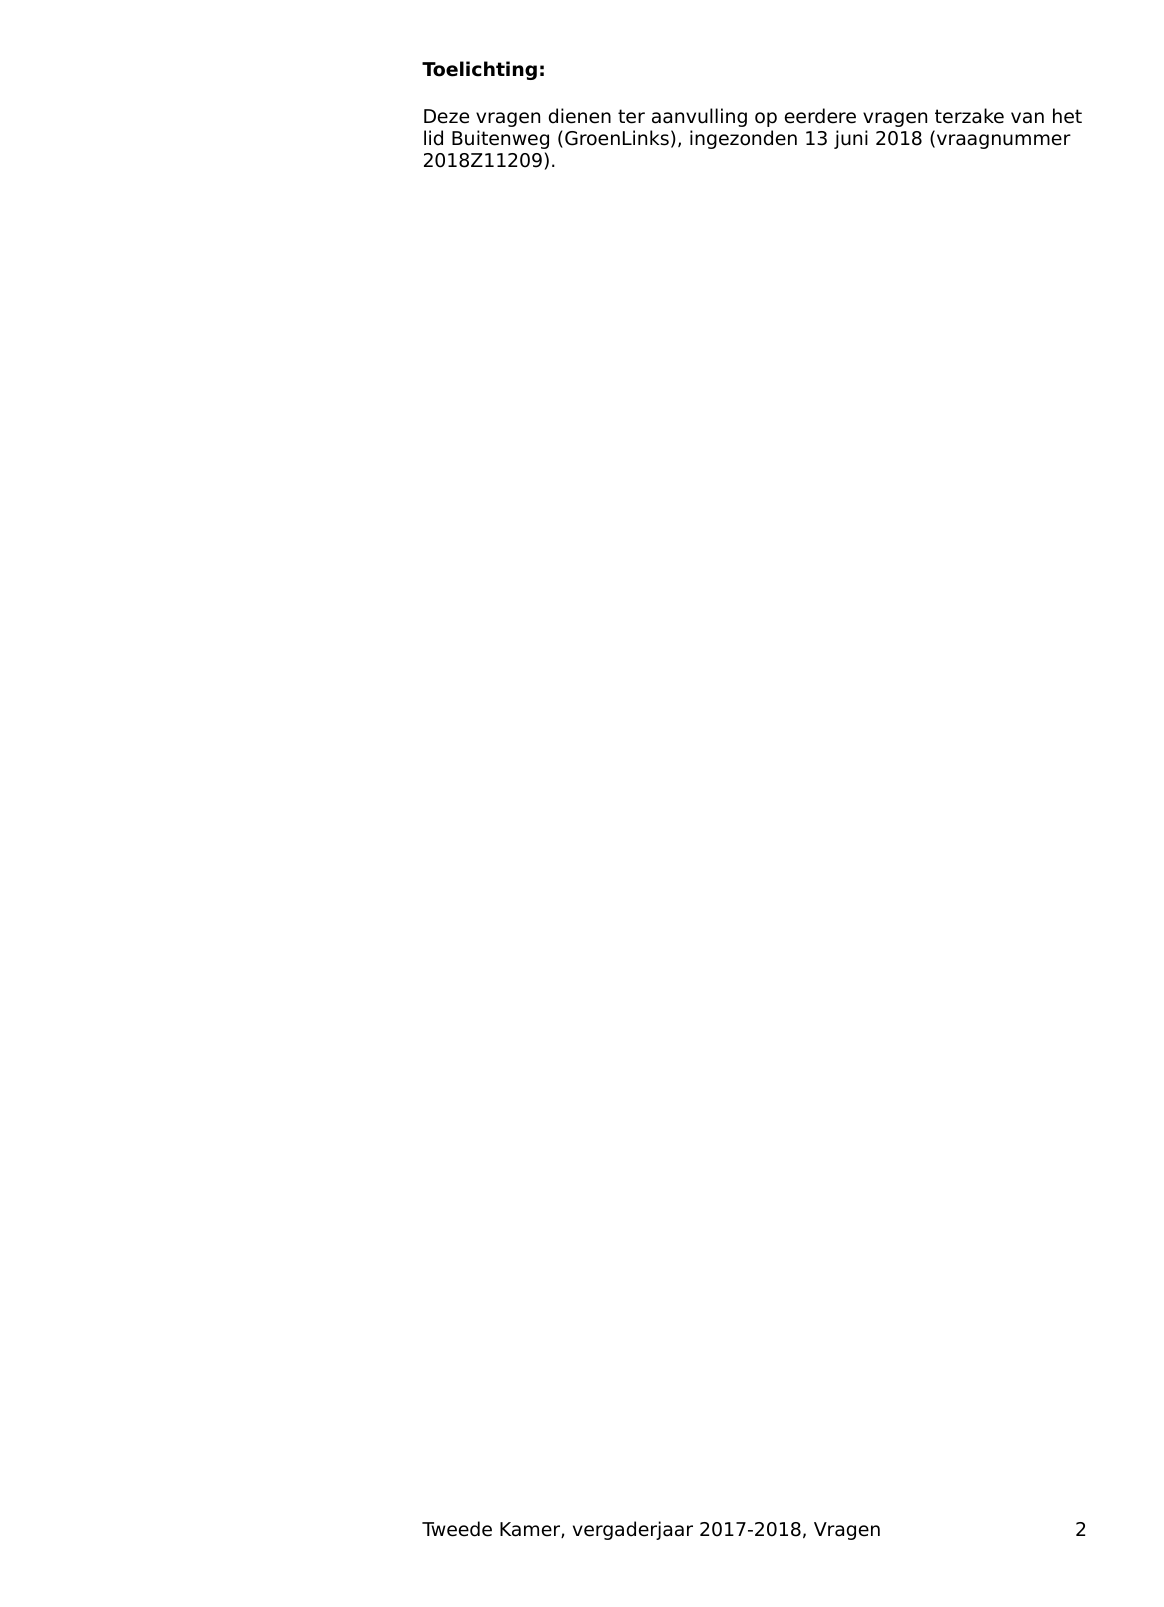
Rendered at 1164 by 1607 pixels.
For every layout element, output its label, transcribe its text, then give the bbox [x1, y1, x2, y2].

subtitle Toelichting: [422, 59, 1087, 81]
text Deze vragen dienen ter aanvulling op eerdere vragen terzake van het lid Buitenweg (GroenLinks), ingezonden 13 juni 2018 (vraagnummer 2018Z11209). [422, 106, 1087, 172]
